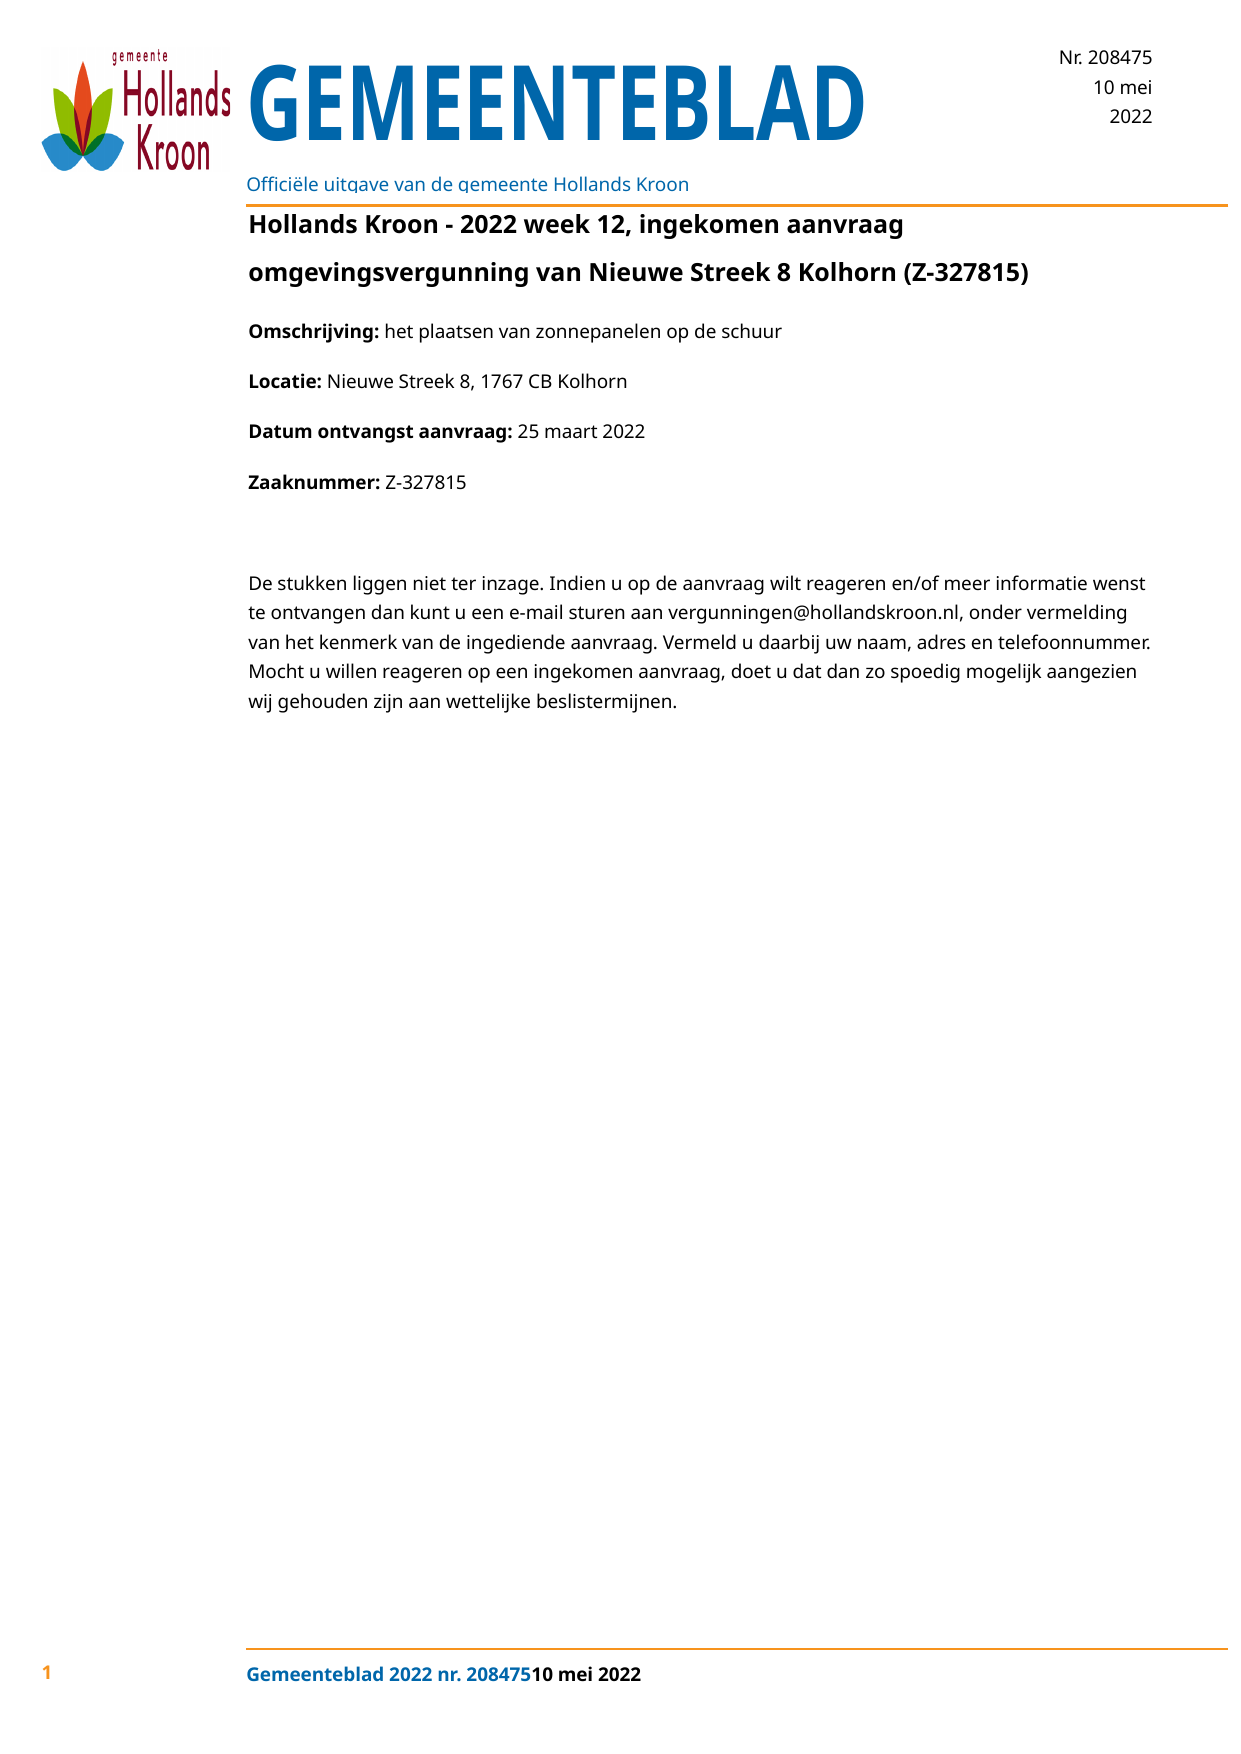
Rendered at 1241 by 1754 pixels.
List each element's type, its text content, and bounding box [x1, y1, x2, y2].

text De stukken liggen niet ter inzage. Indien u op de aanvraag wilt reageren en/of meer informatie wenst te ontvangen dan kunt u een e-mail sturen aan vergunningen@hollandskroon.nl, onder vermelding van het kenmerk van de ingediende aanvraag. Vermeld u daarbij uw naam, adres en telefoonnummer. Mocht u willen reageren op een ingekomen aanvraag, doet u dat dan zo spoedig mogelijk aangezien wij gehouden zijn aan wettelijke beslistermijnen. [248, 570, 1152, 714]
text Locatie: Nieuwe Streek 8, 1767 CB Kolhorn [248, 368, 1152, 394]
text Datum ontvangst aanvraag: 25 maart 2022 [248, 419, 1152, 444]
text Omschrijving: het plaatsen van zonnepanelen op de schuur [248, 318, 1152, 344]
text Zaaknummer: Z-327815 [248, 469, 1152, 495]
text Hollands Kroon - 2022 week 12, ingekomen aanvraag omgevingsvergunning van Nieuwe Streek 8 Kolhorn (Z-327815) [248, 207, 1152, 288]
picture [41, 47, 231, 172]
